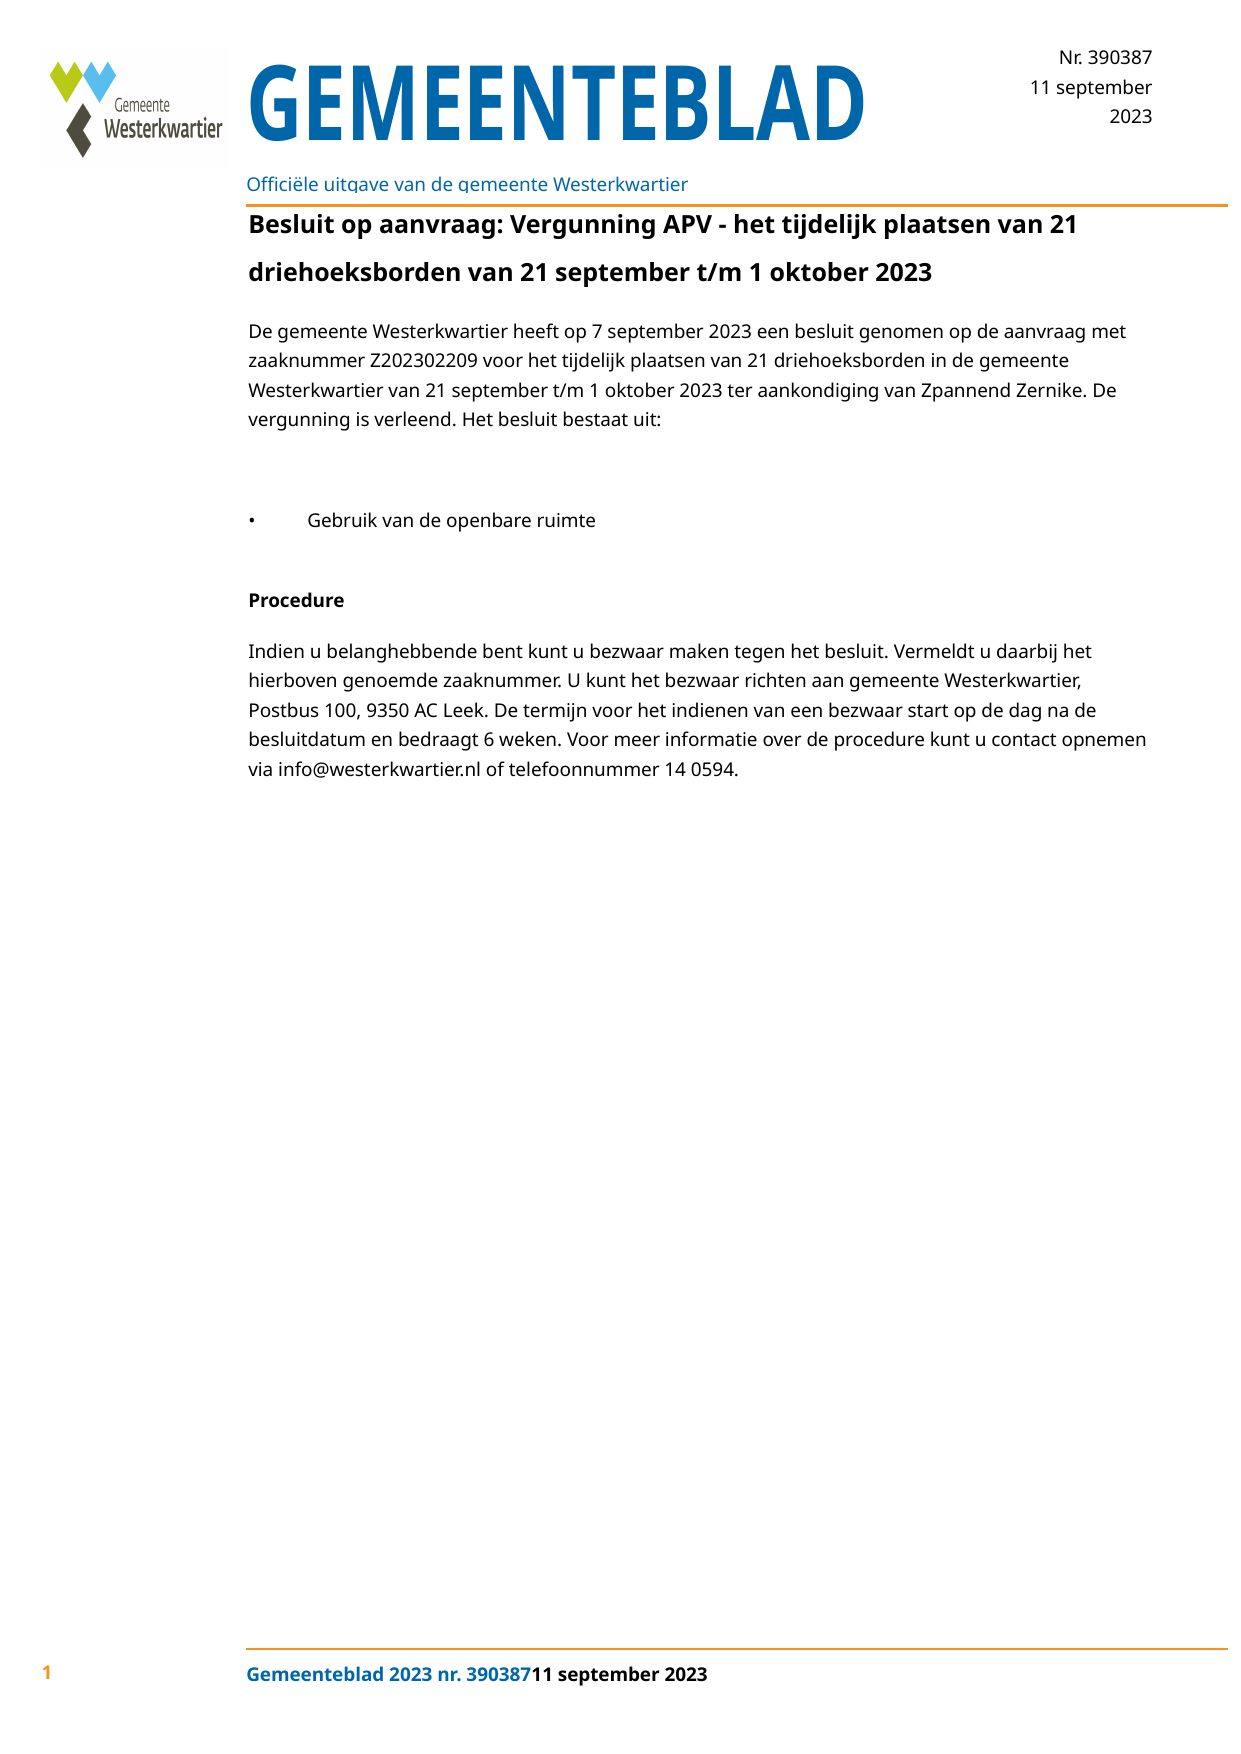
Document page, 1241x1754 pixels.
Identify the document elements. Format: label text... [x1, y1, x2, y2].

text Procedure [248, 587, 1152, 613]
list Gebruik van de openbare ruimte [248, 507, 1152, 533]
text Besluit op aanvraag: Vergunning APV - het tijdelijk plaatsen van 21 driehoeksborden van 21 september t/m 1 oktober 2023 [248, 207, 1152, 288]
text Indien u belanghebbende bent kunt u bezwaar maken tegen het besluit. Vermeldt u daarbij het hierboven genoemde zaaknummer. U kunt het bezwaar richten aan gemeente Westerkwartier, Postbus 100, 9350 AC Leek. De termijn voor het indienen van een bezwaar start op de dag na de besluitdatum en bedraagt 6 weken. Voor meer informatie over de procedure kunt u contact opnemen via info@westerkwartier.nl of telefoonnummer 14 0594. [248, 638, 1152, 782]
text De gemeente Westerkwartier heeft op 7 september 2023 een besluit genomen op de aanvraag met zaaknummer Z202302209 voor het tijdelijk plaatsen van 21 driehoeksborden in de gemeente Westerkwartier van 21 september t/m 1 oktober 2023 ter aankondiging van Zpannend Zernike. De vergunning is verleend. Het besluit bestaat uit: [248, 318, 1152, 432]
picture [41, 47, 231, 172]
